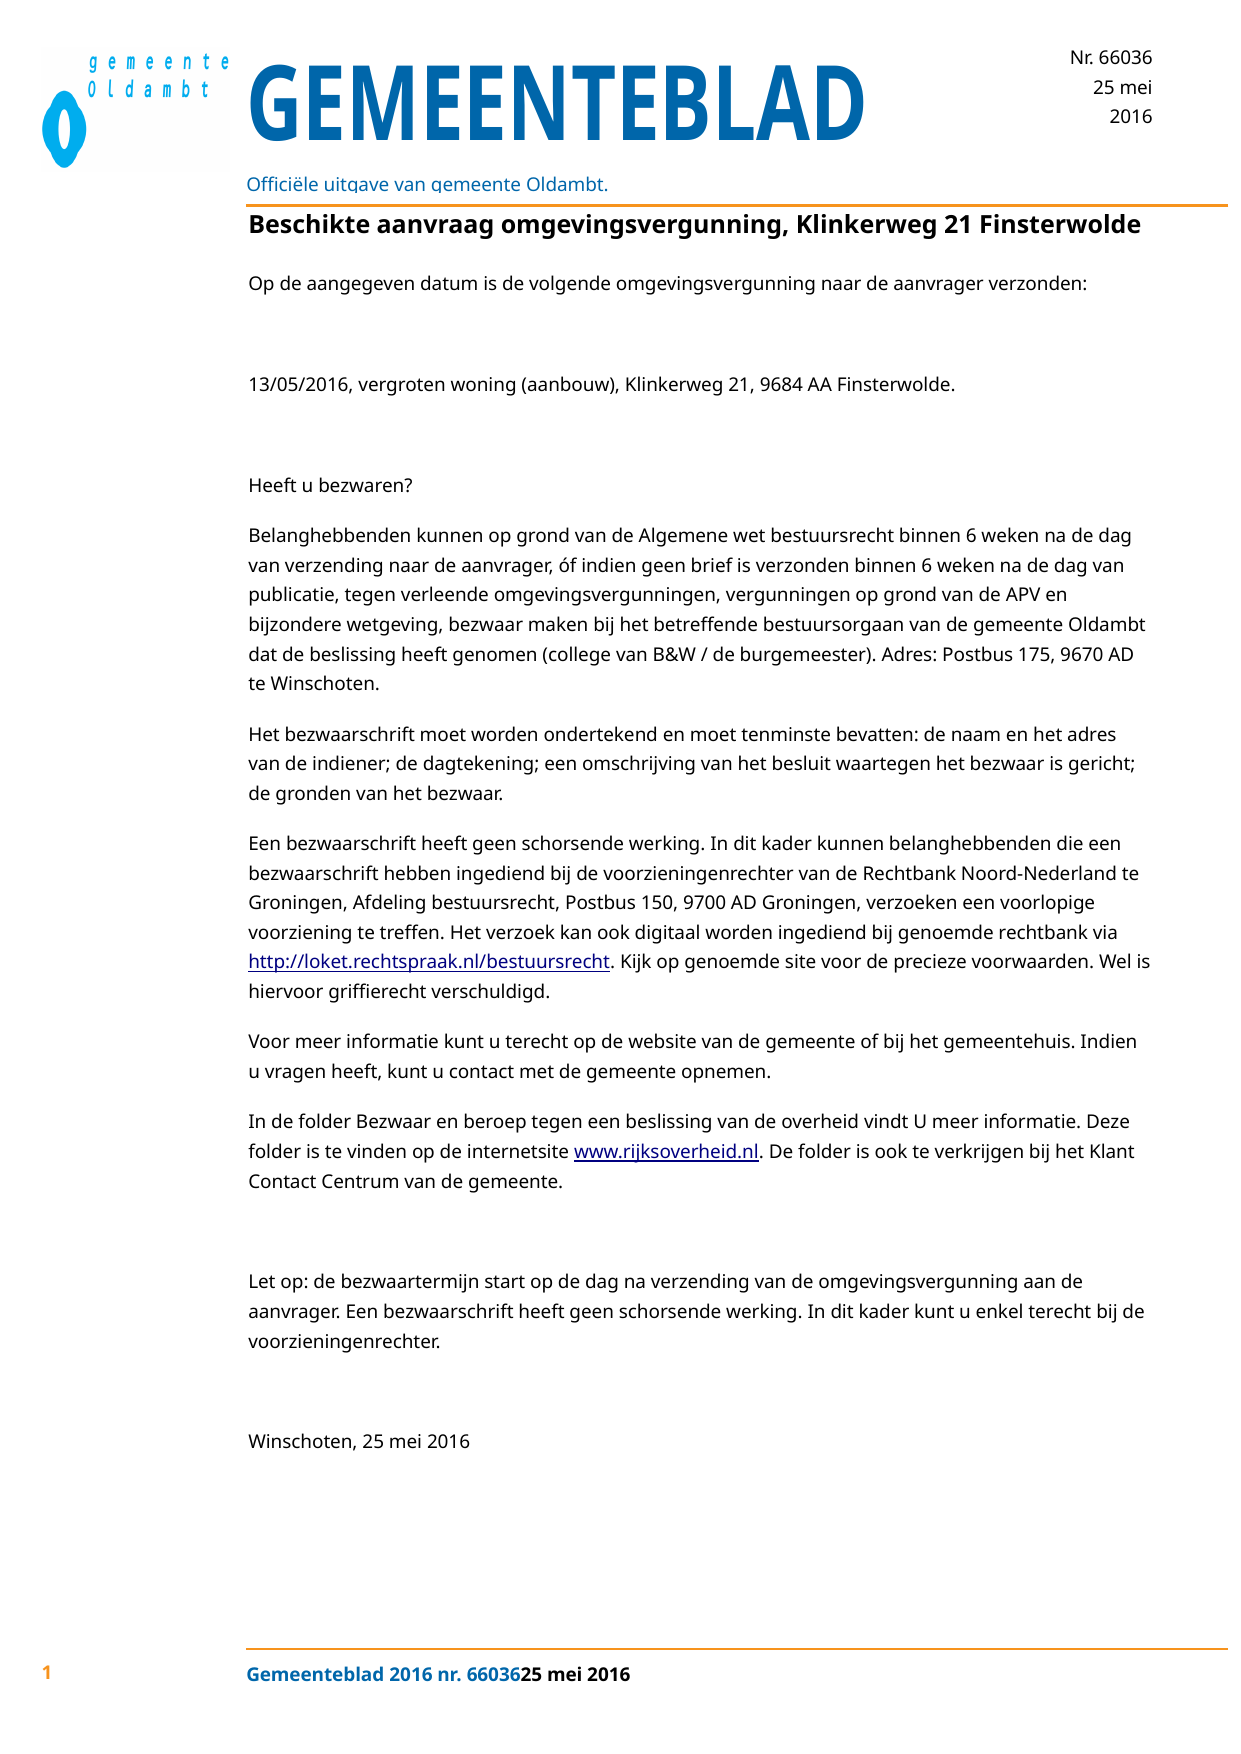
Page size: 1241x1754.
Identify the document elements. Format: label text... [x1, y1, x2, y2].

text Beschikte aanvraag omgevingsvergunning, Klinkerweg 21 Finsterwolde [248, 207, 1152, 241]
text In de folder Bezwaar en beroep tegen een beslissing van de overheid vindt U meer informatie. Deze folder is te vinden op de internetsite www.rijksoverheid.nl. De folder is ook te verkrijgen bij het Klant Contact Centrum van de gemeente. [248, 1109, 1152, 1193]
text Heeft u bezwaren? [248, 472, 1152, 498]
text Op de aangegeven datum is de volgende omgevingsvergunning naar de aanvrager verzonden: [248, 270, 1152, 296]
picture [41, 47, 231, 172]
text Het bezwaarschrift moet worden ondertekend en moet tenminste bevatten: de naam en het adres van de indiener; de dagtekening; een omschrijving van het besluit waartegen het bezwaar is gericht; de gronden van het bezwaar. [248, 721, 1152, 806]
text 13/05/2016, vergroten woning (aanbouw), Klinkerweg 21, 9684 AA Finsterwolde. [248, 371, 1152, 397]
text Belanghebbenden kunnen op grond van de Algemene wet bestuursrecht binnen 6 weken na de dag van verzending naar de aanvrager, óf indien geen brief is verzonden binnen 6 weken na de dag van publicatie, tegen verleende omgevingsvergunningen, vergunningen op grond van de APV en bijzondere wetgeving, bezwaar maken bij het betreffende bestuursorgaan van de gemeente Oldambt dat de beslissing heeft genomen (college van B&W / de burgemeester). Adres: Postbus 175, 9670 AD te Winschoten. [248, 522, 1152, 696]
text Een bezwaarschrift heeft geen schorsende werking. In dit kader kunnen belanghebbenden die een bezwaarschrift hebben ingediend bij de voorzieningenrechter van de Rechtbank Noord-Nederland te Groningen, Afdeling bestuursrecht, Postbus 150, 9700 AD Groningen, verzoeken een voorlopige voorziening te treffen. Het verzoek kan ook digitaal worden ingediend bij genoemde rechtbank via http://loket.rechtspraak.nl/bestuursrecht. Kijk op genoemde site voor de precieze voorwaarden. Wel is hiervoor griffierecht verschuldigd. [248, 830, 1152, 1004]
text Voor meer informatie kunt u terecht op de website van de gemeente of bij het gemeentehuis. Indien u vragen heeft, kunt u contact met de gemeente opnemen. [248, 1029, 1152, 1084]
text Winschoten, 25 mei 2016 [248, 1429, 1152, 1454]
text Let op: de bezwaartermijn start op de dag na verzending van de omgevingsvergunning aan de aanvrager. Een bezwaarschrift heeft geen schorsende werking. In dit kader kunt u enkel terecht bij de voorzieningenrechter. [248, 1269, 1152, 1353]
